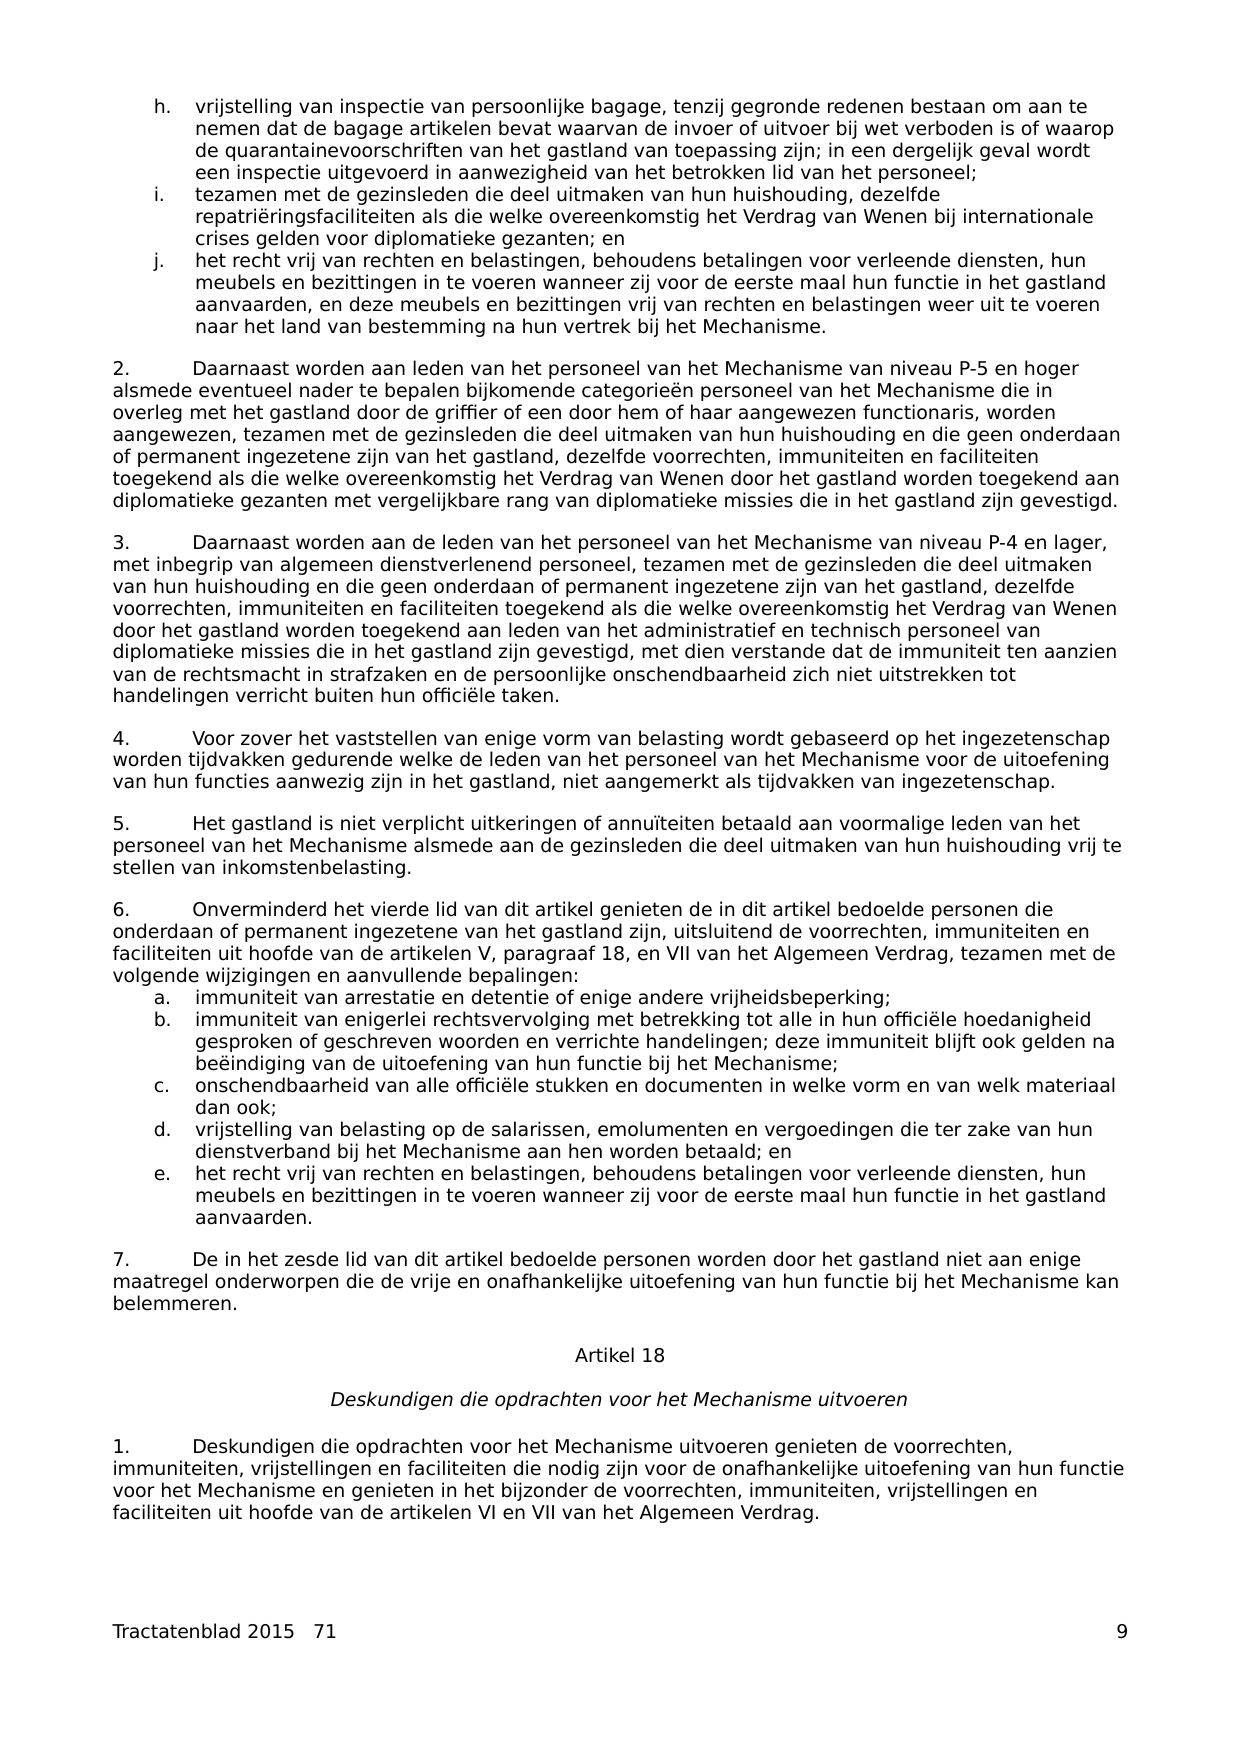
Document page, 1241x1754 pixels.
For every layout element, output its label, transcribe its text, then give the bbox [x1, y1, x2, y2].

text 5. Het gastland is niet verplicht uitkeringen of annuïteiten betaald aan voormalige leden van het personeel van het Mechanisme alsmede aan de gezinsleden die deel uitmaken van hun huishouding vrij te stellen van inkomstenbelasting. [112, 813, 1128, 879]
text 7. De in het zesde lid van dit artikel bedoelde personen worden door het gastland niet aan enige maatregel onderworpen die de vrije en onafhankelijke uitoefening van hun functie bij het Mechanisme kan belemmeren. [112, 1249, 1128, 1315]
text c. onschendbaarheid van alle officiële stukken en documenten in welke vorm en van welk materiaal dan ook; [153, 1075, 1128, 1119]
text d. vrijstelling van belasting op de salarissen, emolumenten en vergoedingen die ter zake van hun dienstverband bij het Mechanisme aan hen worden betaald; en [153, 1119, 1128, 1163]
text i. tezamen met de gezinsleden die deel uitmaken van hun huishouding, dezelfde repatriëringsfaciliteiten als die welke overeenkomstig het Verdrag van Wenen bij internationale crises gelden voor diplomatieke gezanten; en [153, 184, 1128, 250]
text b. immuniteit van enigerlei rechtsvervolging met betrekking tot alle in hun officiële hoedanigheid gesproken of geschreven woorden en verrichte handelingen; deze immuniteit blijft ook gelden na beëindiging van de uitoefening van hun functie bij het Mechanisme; [153, 1009, 1128, 1075]
text 3. Daarnaast worden aan de leden van het personeel van het Mechanisme van niveau P-4 en lager, met inbegrip van algemeen dienstverlenend personeel, tezamen met de gezinsleden die deel uitmaken van hun huishouding en die geen onderdaan of permanent ingezetene zijn van het gastland, dezelfde voorrechten, immuniteiten en faciliteiten toegekend als die welke overeenkomstig het Verdrag van Wenen door het gastland worden toegekend aan leden van het administratief en technisch personeel van diplomatieke missies die in het gastland zijn gevestigd, met dien verstande dat de immuniteit ten aanzien van de rechtsmacht in strafzaken en de persoonlijke onschendbaarheid zich niet uitstrekken tot handelingen verricht buiten hun officiële taken. [112, 532, 1128, 707]
subtitle Artikel 18 Deskundigen die opdrachten voor het Mechanisme uitvoeren [112, 1345, 1128, 1411]
text 4. Voor zover het vaststellen van enige vorm van belasting wordt gebaseerd op het ingezetenschap worden tijdvakken gedurende welke de leden van het personeel van het Mechanisme voor de uitoefening van hun functies aanwezig zijn in het gastland, niet aangemerkt als tijdvakken van ingezetenschap. [112, 727, 1128, 793]
text 2. Daarnaast worden aan leden van het personeel van het Mechanisme van niveau P-5 en hoger alsmede eventueel nader te bepalen bijkomende categorieën personeel van het Mechanisme die in overleg met het gastland door de griffier of een door hem of haar aangewezen functionaris, worden aangewezen, tezamen met de gezinsleden die deel uitmaken van hun huishouding en die geen onderdaan of permanent ingezetene zijn van het gastland, dezelfde voorrechten, immuniteiten en faciliteiten toegekend als die welke overeenkomstig het Verdrag van Wenen door het gastland worden toegekend aan diplomatieke gezanten met vergelijkbare rang van diplomatieke missies die in het gastland zijn gevestigd. [112, 358, 1128, 512]
text j. het recht vrij van rechten en belastingen, behoudens betalingen voor verleende diensten, hun meubels en bezittingen in te voeren wanneer zij voor de eerste maal hun functie in het gastland aanvaarden, en deze meubels en bezittingen vrij van rechten en belastingen weer uit te voeren naar het land van bestemming na hun vertrek bij het Mechanisme. [153, 250, 1128, 338]
text 1. Deskundigen die opdrachten voor het Mechanisme uitvoeren genieten de voorrechten, immuniteiten, vrijstellingen en faciliteiten die nodig zijn voor de onafhankelijke uitoefening van hun functie voor het Mechanisme en genieten in het bijzonder de voorrechten, immuniteiten, vrijstellingen en faciliteiten uit hoofde van de artikelen VI en VII van het Algemeen Verdrag. [112, 1436, 1128, 1524]
text h. vrijstelling van inspectie van persoonlijke bagage, tenzij gegronde redenen bestaan om aan te nemen dat de bagage artikelen bevat waarvan de invoer of uitvoer bij wet verboden is of waarop de quarantainevoorschriften van het gastland van toepassing zijn; in een dergelijk geval wordt een inspectie uitgevoerd in aanwezigheid van het betrokken lid van het personeel; [153, 96, 1128, 184]
text e. het recht vrij van rechten en belastingen, behoudens betalingen voor verleende diensten, hun meubels en bezittingen in te voeren wanneer zij voor de eerste maal hun functie in het gastland aanvaarden. [153, 1163, 1128, 1229]
text a. immuniteit van arrestatie en detentie of enige andere vrijheidsbeperking; [153, 987, 1128, 1009]
text 6. Onverminderd het vierde lid van dit artikel genieten de in dit artikel bedoelde personen die onderdaan of permanent ingezetene van het gastland zijn, uitsluitend de voorrechten, immuniteiten en faciliteiten uit hoofde van de artikelen V, paragraaf 18, en VII van het Algemeen Verdrag, tezamen met de volgende wijzigingen en aanvullende bepalingen: [112, 899, 1128, 987]
